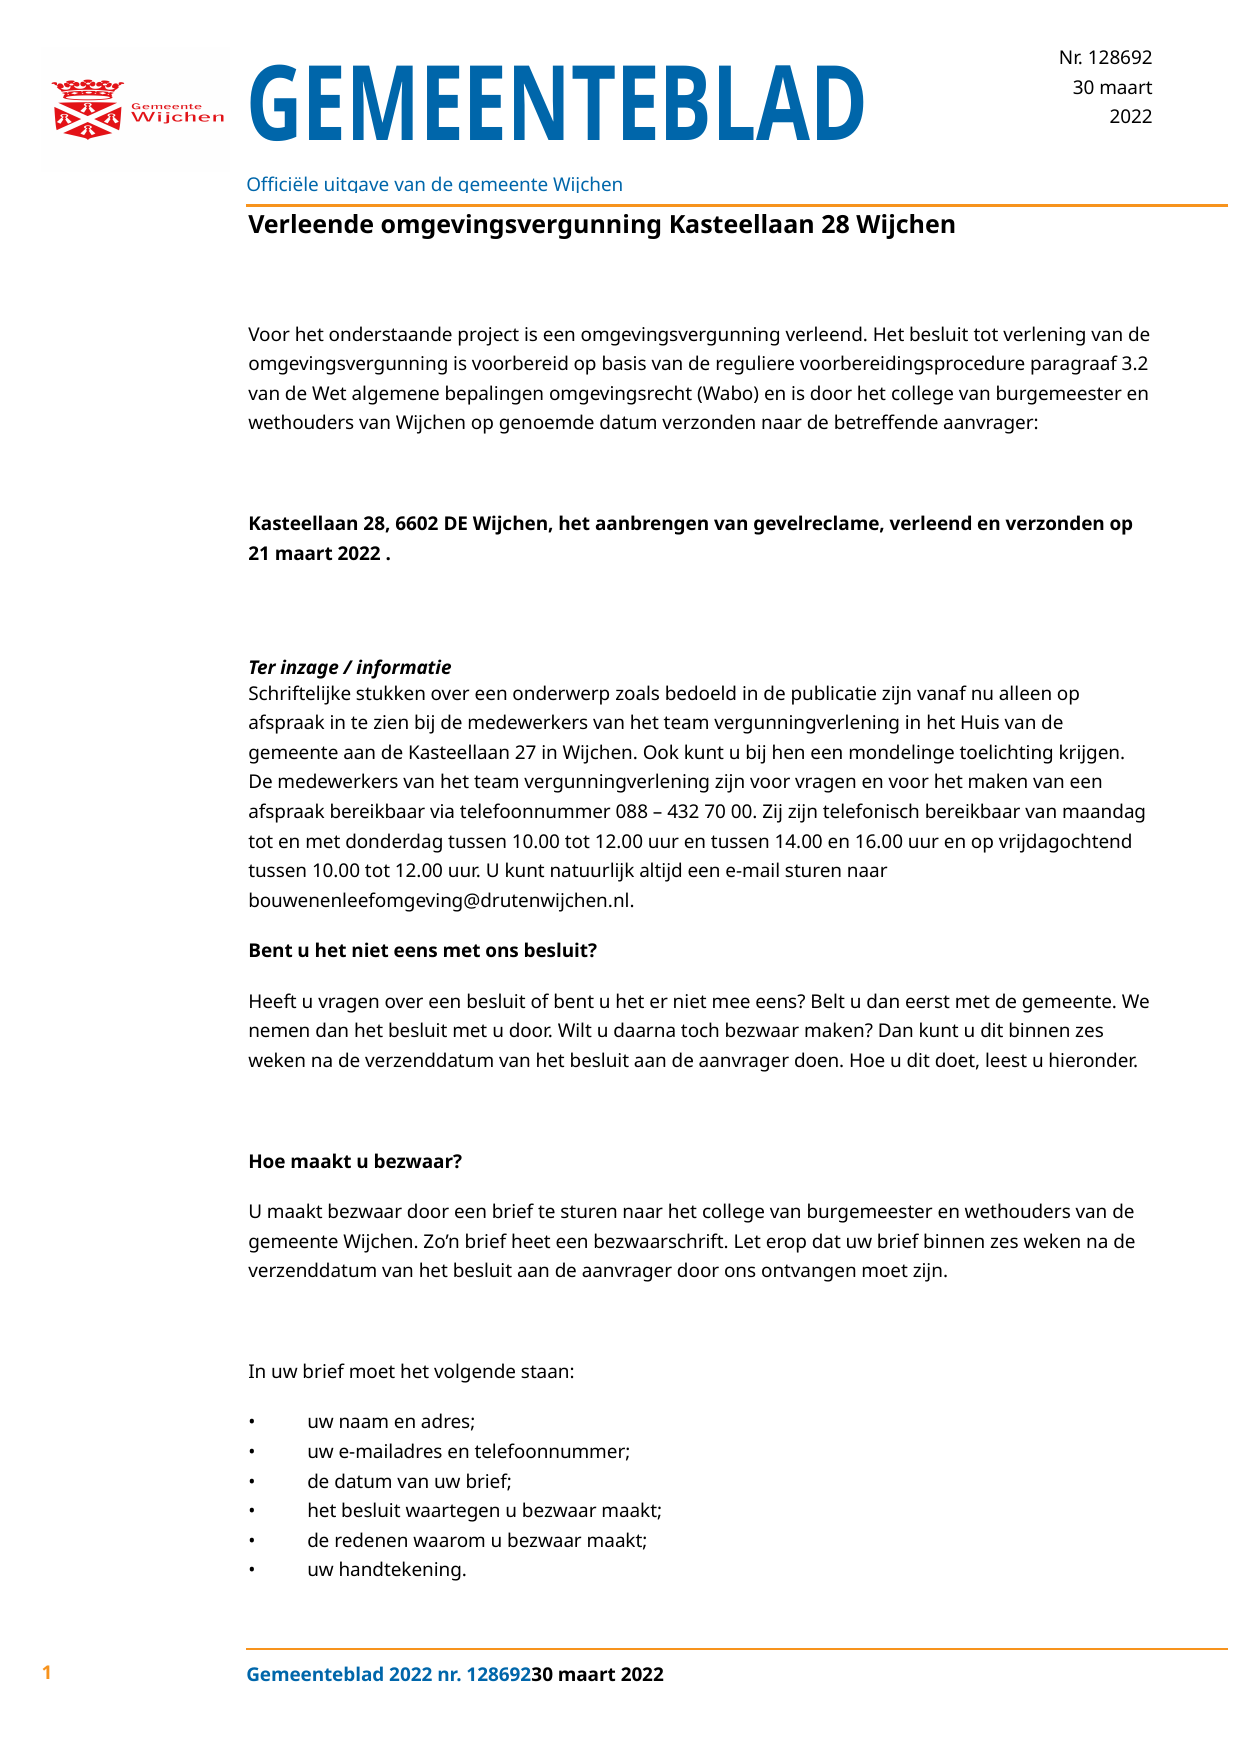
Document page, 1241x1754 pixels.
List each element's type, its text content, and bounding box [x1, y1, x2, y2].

list het besluit waartegen u bezwaar maakt; [248, 1497, 1152, 1523]
text Verleende omgevingsvergunning Kasteellaan 28 Wijchen [248, 207, 1152, 241]
text Schriftelijke stukken over een onderwerp zoals bedoeld in de publicatie zijn vanaf nu alleen op afspraak in te zien bij de medewerkers van het team vergunningverlening in het Huis van de gemeente aan de Kasteellaan 27 in Wijchen. Ook kunt u bij hen een mondelinge toelichting krijgen. De medewerkers van het team vergunningverlening zijn voor vragen en voor het maken van een afspraak bereikbaar via telefoonnummer 088 – 432 70 00. Zij zijn telefonisch bereikbaar van maandag tot en met donderdag tussen 10.00 tot 12.00 uur en tussen 14.00 en 16.00 uur en op vrijdagochtend tussen 10.00 tot 12.00 uur. U kunt natuurlijk altijd een e-mail sturen naar bouwenenleefomgeving@drutenwijchen.nl. [248, 680, 1152, 913]
text Hoe maakt u bezwaar? [248, 1148, 1152, 1174]
text Voor het onderstaande project is een omgevingsvergunning verleend. Het besluit tot verlening van de omgevingsvergunning is voorbereid op basis van de reguliere voorbereidingsprocedure paragraaf 3.2 van de Wet algemene bepalingen omgevingsrecht (Wabo) en is door het college van burgemeester en wethouders van Wijchen op genoemde datum verzonden naar de betreffende aanvrager: [248, 321, 1152, 435]
text In uw brief moet het volgende staan: [248, 1358, 1152, 1384]
list de datum van uw brief; [248, 1468, 1152, 1494]
text Kasteellaan 28, 6602 DE Wijchen, het aanbrengen van gevelreclame, verleend en verzonden op 21 maart 2022 . [248, 510, 1152, 566]
text Heeft u vragen over een besluit of bent u het er niet mee eens? Belt u dan eerst met de gemeente. We nemen dan het besluit met u door. Wilt u daarna toch bezwaar maken? Dan kunt u dit binnen zes weken na de verzenddatum van het besluit aan de aanvrager doen. Hoe u dit doet, leest u hieronder. [248, 988, 1152, 1073]
text Bent u het niet eens met ons besluit? [248, 937, 1152, 963]
list uw e-mailadres en telefoonnummer; [248, 1438, 1152, 1464]
list uw naam en adres; [248, 1409, 1152, 1434]
text U maakt bezwaar door een brief te sturen naar het college van burgemeester en wethouders van de gemeente Wijchen. Zo’n brief heet een bezwaarschrift. Let erop dat uw brief binnen zes weken na de verzenddatum van het besluit aan de aanvrager door ons ontvangen moet zijn. [248, 1198, 1152, 1283]
picture [41, 47, 231, 172]
list de redenen waarom u bezwaar maakt; [248, 1527, 1152, 1553]
text Ter inzage / informatie [248, 654, 1152, 680]
list uw handtekening. [248, 1557, 1152, 1582]
